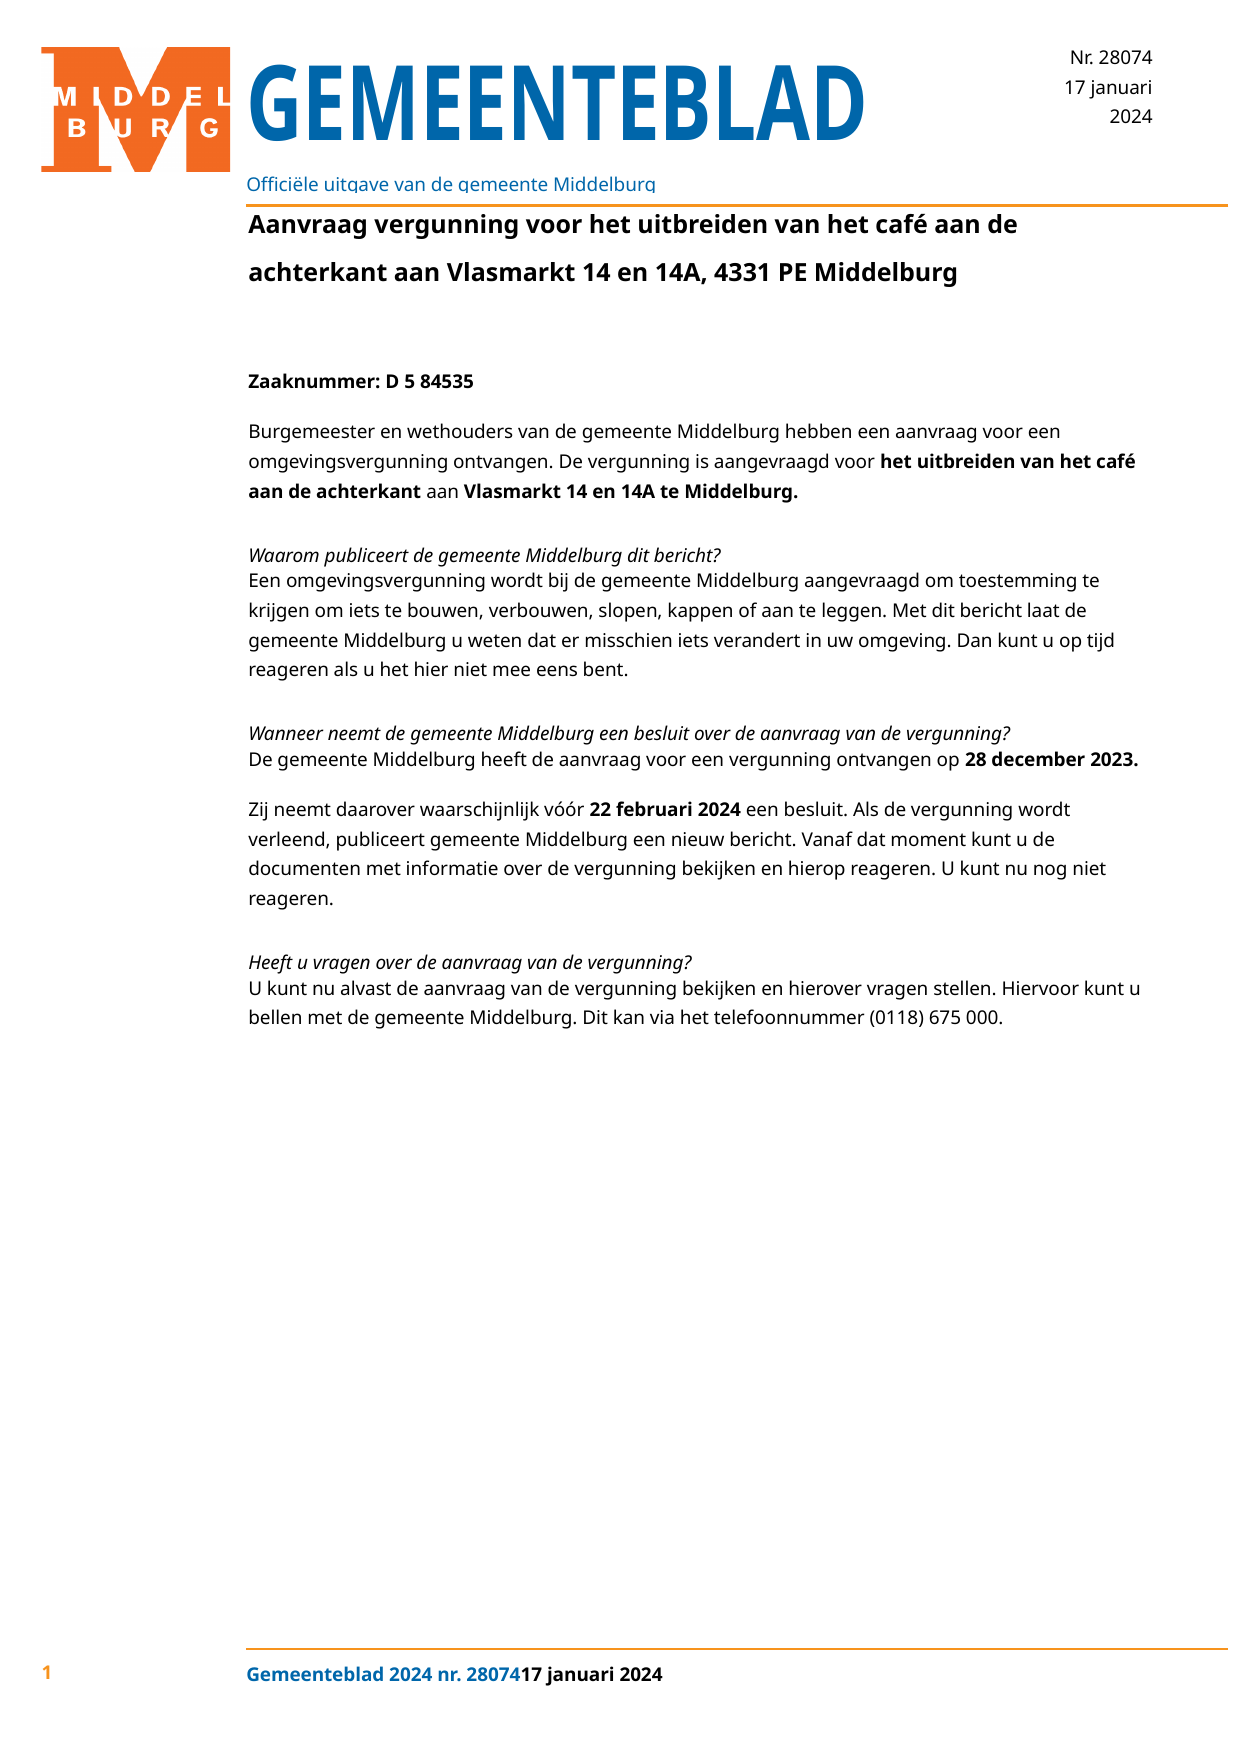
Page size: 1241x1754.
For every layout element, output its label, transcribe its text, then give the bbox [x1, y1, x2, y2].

text Wanneer neemt de gemeente Middelburg een besluit over de aanvraag van de vergunning? [248, 720, 1152, 746]
text Zij neemt daarover waarschijnlijk vóór 22 februari 2024 een besluit. Als de vergunning wordt verleend, publiceert gemeente Middelburg een nieuw bericht. Vanaf dat moment kunt u de documenten met informatie over de vergunning bekijken en hierop reageren. U kunt nu nog niet reageren. [248, 796, 1152, 911]
text U kunt nu alvast de aanvraag van de vergunning bekijken en hierover vragen stellen. Hiervoor kunt u bellen met de gemeente Middelburg. Dit kan via het telefoonnummer (0118) 675 000. [248, 975, 1152, 1030]
picture [41, 47, 231, 172]
text Een omgevingsvergunning wordt bij de gemeente Middelburg aangevraagd om toestemming te krijgen om iets te bouwen, verbouwen, slopen, kappen of aan te leggen. Met dit bericht laat de gemeente Middelburg u weten dat er misschien iets verandert in uw omgeving. Dan kunt u op tijd reageren als u het hier niet mee eens bent. [248, 568, 1152, 682]
text Zaaknummer: D 5 84535 [248, 368, 1152, 394]
text Aanvraag vergunning voor het uitbreiden van het café aan de achterkant aan Vlasmarkt 14 en 14A, 4331 PE Middelburg [248, 207, 1152, 288]
text Burgemeester en wethouders van de gemeente Middelburg hebben een aanvraag voor een omgevingsvergunning ontvangen. De vergunning is aangevraagd voor het uitbreiden van het café aan de achterkant aan Vlasmarkt 14 en 14A te Middelburg. [248, 419, 1152, 504]
text De gemeente Middelburg heeft de aanvraag voor een vergunning ontvangen op 28 december 2023. [248, 746, 1152, 772]
text Heeft u vragen over de aanvraag van de vergunning? [248, 949, 1152, 975]
text Waarom publiceert de gemeente Middelburg dit bericht? [248, 542, 1152, 568]
